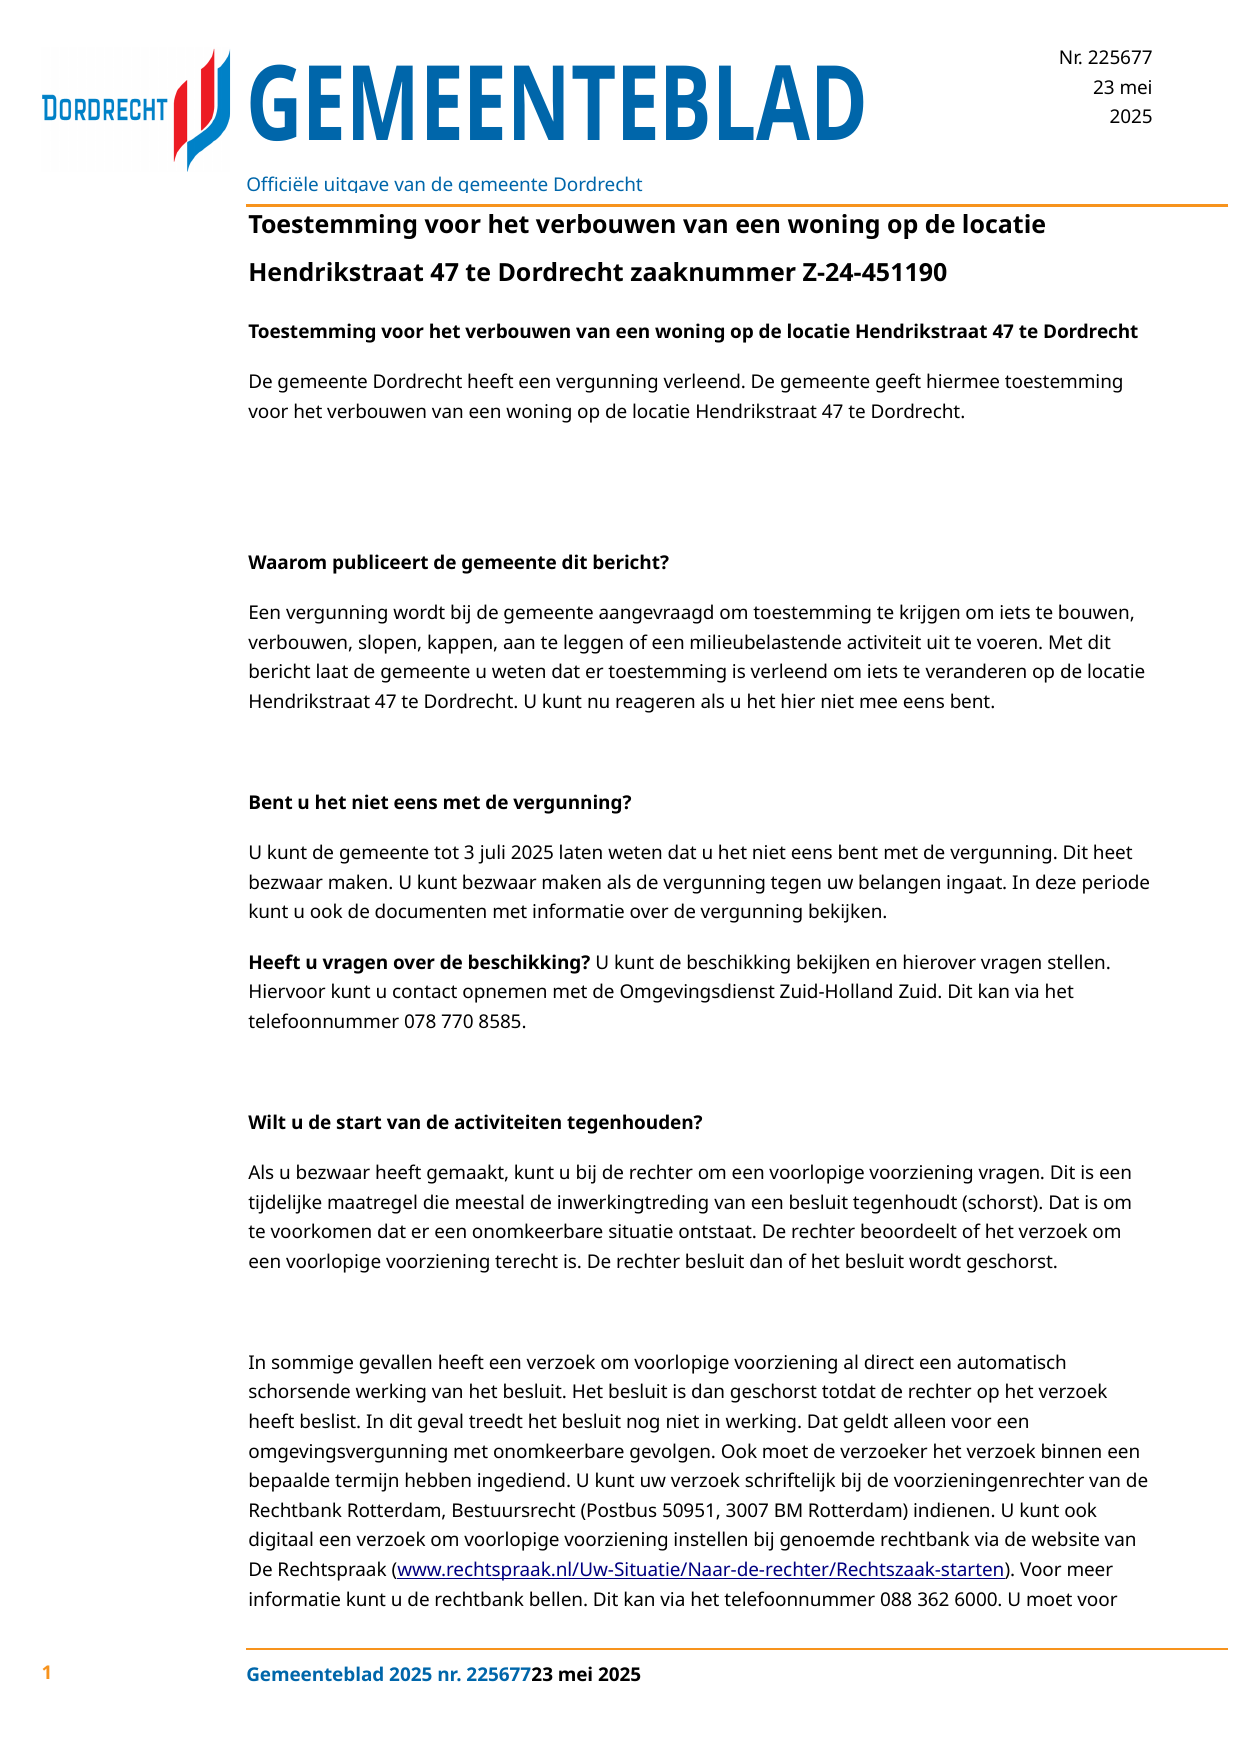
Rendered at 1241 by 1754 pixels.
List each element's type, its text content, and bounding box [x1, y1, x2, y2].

text U kunt de gemeente tot 3 juli 2025 laten weten dat u het niet eens bent met de vergunning. Dit heet bezwaar maken. U kunt bezwaar maken als de vergunning tegen uw belangen ingaat. In deze periode kunt u ook de documenten met informatie over de vergunning bekijken. [248, 839, 1152, 924]
text Toestemming voor het verbouwen van een woning op de locatie Hendrikstraat 47 te Dordrecht zaaknummer Z-24-451190 [248, 207, 1152, 288]
text Waarom publiceert de gemeente dit bericht? [248, 549, 1152, 575]
text Toestemming voor het verbouwen van een woning op de locatie Hendrikstraat 47 te Dordrecht [248, 318, 1152, 344]
text Bent u het niet eens met de vergunning? [248, 789, 1152, 815]
text Wilt u de start van de activiteiten tegenhouden? [248, 1109, 1152, 1135]
picture [41, 47, 231, 172]
text De gemeente Dordrecht heeft een vergunning verleend. De gemeente geeft hiermee toestemming voor het verbouwen van een woning op de locatie Hendrikstraat 47 te Dordrecht. [248, 368, 1152, 424]
text Als u bezwaar heeft gemaakt, kunt u bij de rechter om een voorlopige voorziening vragen. Dit is een tijdelijke maatregel die meestal de inwerkingtreding van een besluit tegenhoudt (schorst). Dat is om te voorkomen dat er een onomkeerbare situatie ontstaat. De rechter beoordeelt of het verzoek om een voorlopige voorziening terecht is. De rechter besluit dan of het besluit wordt geschorst. [248, 1159, 1152, 1274]
text Heeft u vragen over de beschikking? U kunt de beschikking bekijken en hierover vragen stellen. Hiervoor kunt u contact opnemen met de Omgevingsdienst Zuid-Holland Zuid. Dit kan via het telefoonnummer 078 770 8585. [248, 949, 1152, 1034]
text Een vergunning wordt bij de gemeente aangevraagd om toestemming te krijgen om iets te bouwen, verbouwen, slopen, kappen, aan te leggen of een milieubelastende activiteit uit te voeren. Met dit bericht laat de gemeente u weten dat er toestemming is verleend om iets te veranderen op de locatie Hendrikstraat 47 te Dordrecht. U kunt nu reageren als u het hier niet mee eens bent. [248, 599, 1152, 714]
text In sommige gevallen heeft een verzoek om voorlopige voorziening al direct een automatisch schorsende werking van het besluit. Het besluit is dan geschorst totdat de rechter op het verzoek heeft beslist. In dit geval treedt het besluit nog niet in werking. Dat geldt alleen voor een omgevingsvergunning met onomkeerbare gevolgen. Ook moet de verzoeker het verzoek binnen een bepaalde termijn hebben ingediend. U kunt uw verzoek schriftelijk bij de voorzieningenrechter van de Rechtbank Rotterdam, Bestuursrecht (Postbus 50951, 3007 BM Rotterdam) indienen. U kunt ook digitaal een verzoek om voorlopige voorziening instellen bij genoemde rechtbank via de website van De Rechtspraak (www.rechtspraak.nl/Uw-Situatie/Naar-de-rechter/Rechtszaak-starten). Voor meer informatie kunt u de rechtbank bellen. Dit kan via het telefoonnummer 088 362 6000. U moet voor [248, 1349, 1152, 1612]
